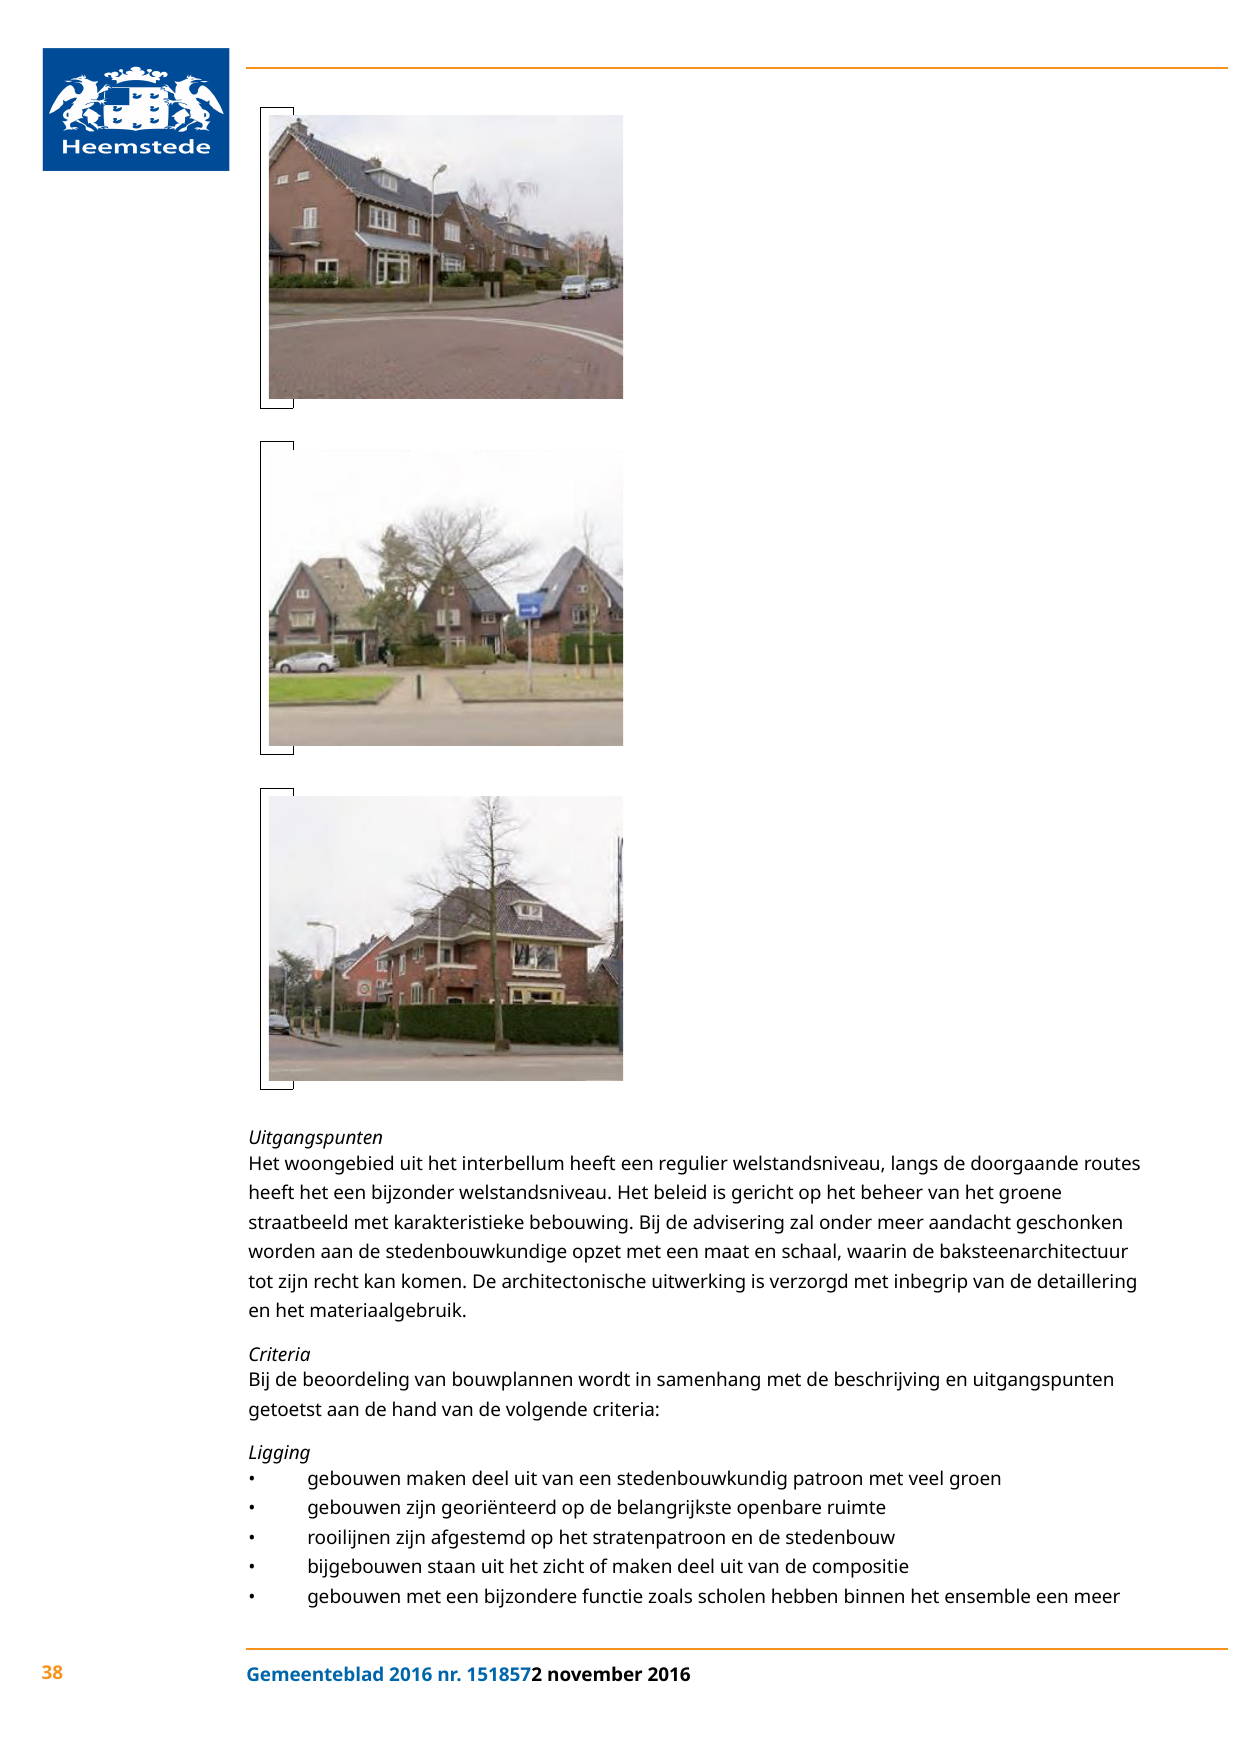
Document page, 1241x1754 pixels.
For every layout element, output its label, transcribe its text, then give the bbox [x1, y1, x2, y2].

picture [268, 450, 624, 746]
list gebouwen zijn georiënteerd op de belangrijkste openbare ruimte [248, 1494, 1152, 1520]
text Het woongebied uit het interbellum heeft een regulier welstandsniveau, langs de doorgaande routes heeft het een bijzonder welstandsniveau. Het beleid is gericht op het beheer van het groene straatbeeld met karakteristieke bebouwing. Bij de advisering zal onder meer aandacht geschonken worden aan de stedenbouwkundige opzet met een maat en schaal, waarin de baksteenarchitectuur tot zijn recht kan komen. De architectonische uitwerking is verzorgd met inbegrip van de detaillering en het materiaalgebruik. [248, 1150, 1152, 1323]
picture [41, 47, 231, 172]
text Uitgangspunten [248, 1124, 1152, 1150]
picture [268, 796, 624, 1081]
list gebouwen maken deel uit van een stedenbouwkundig patroon met veel groen [248, 1465, 1152, 1491]
text Bij de beoordeling van bouwplannen wordt in samenhang met de beschrijving en uitgangspunten getoetst aan de hand van de volgende criteria: [248, 1366, 1152, 1422]
text Criteria [248, 1341, 1152, 1366]
picture [268, 115, 624, 399]
text Ligging [248, 1439, 1152, 1465]
list rooilijnen zijn afgestemd op het stratenpatroon en de stedenbouw [248, 1524, 1152, 1550]
list gebouwen met een bijzondere functie zoals scholen hebben binnen het ensemble een meer [248, 1583, 1152, 1609]
list bijgebouwen staan uit het zicht of maken deel uit van de compositie [248, 1554, 1152, 1579]
